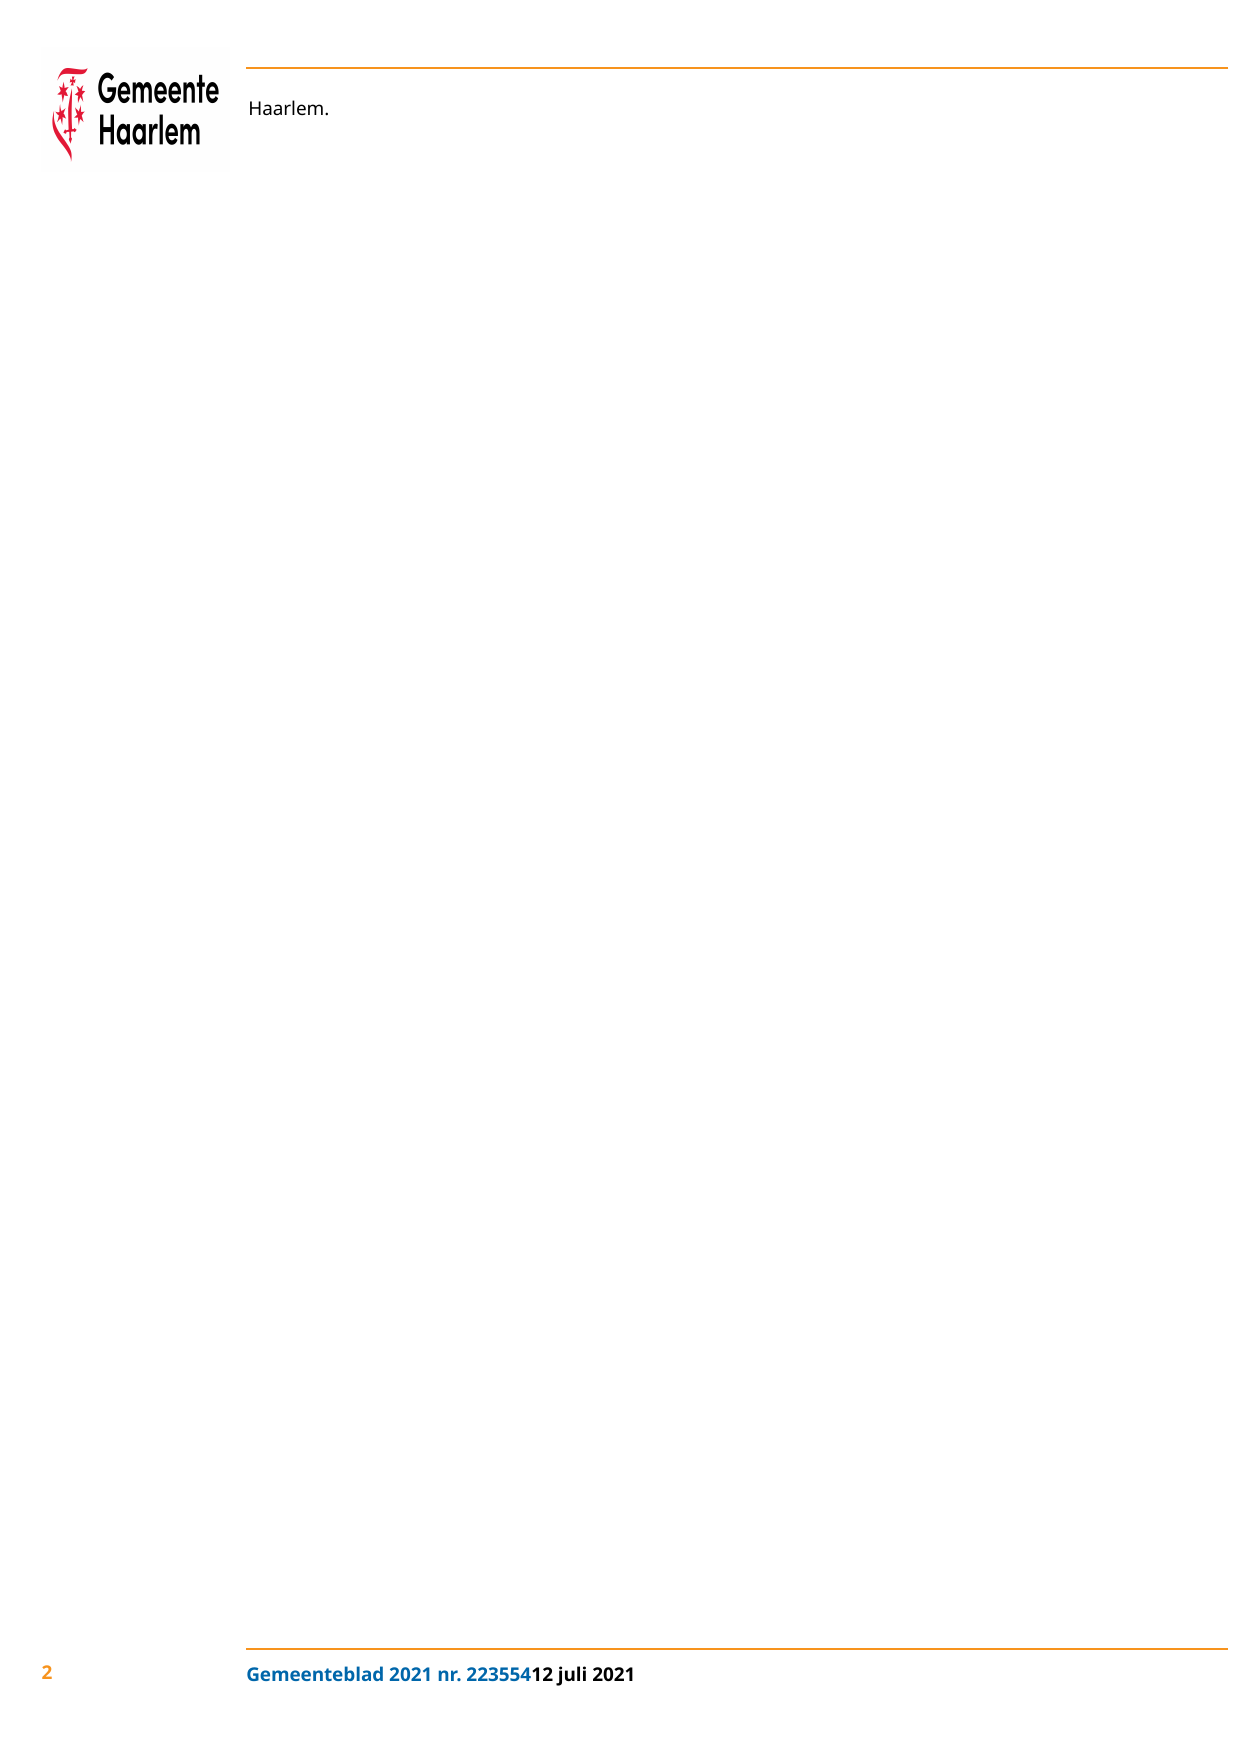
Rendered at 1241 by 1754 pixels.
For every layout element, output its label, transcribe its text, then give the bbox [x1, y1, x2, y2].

picture [41, 47, 231, 172]
text Haarlem. [248, 95, 1152, 121]
